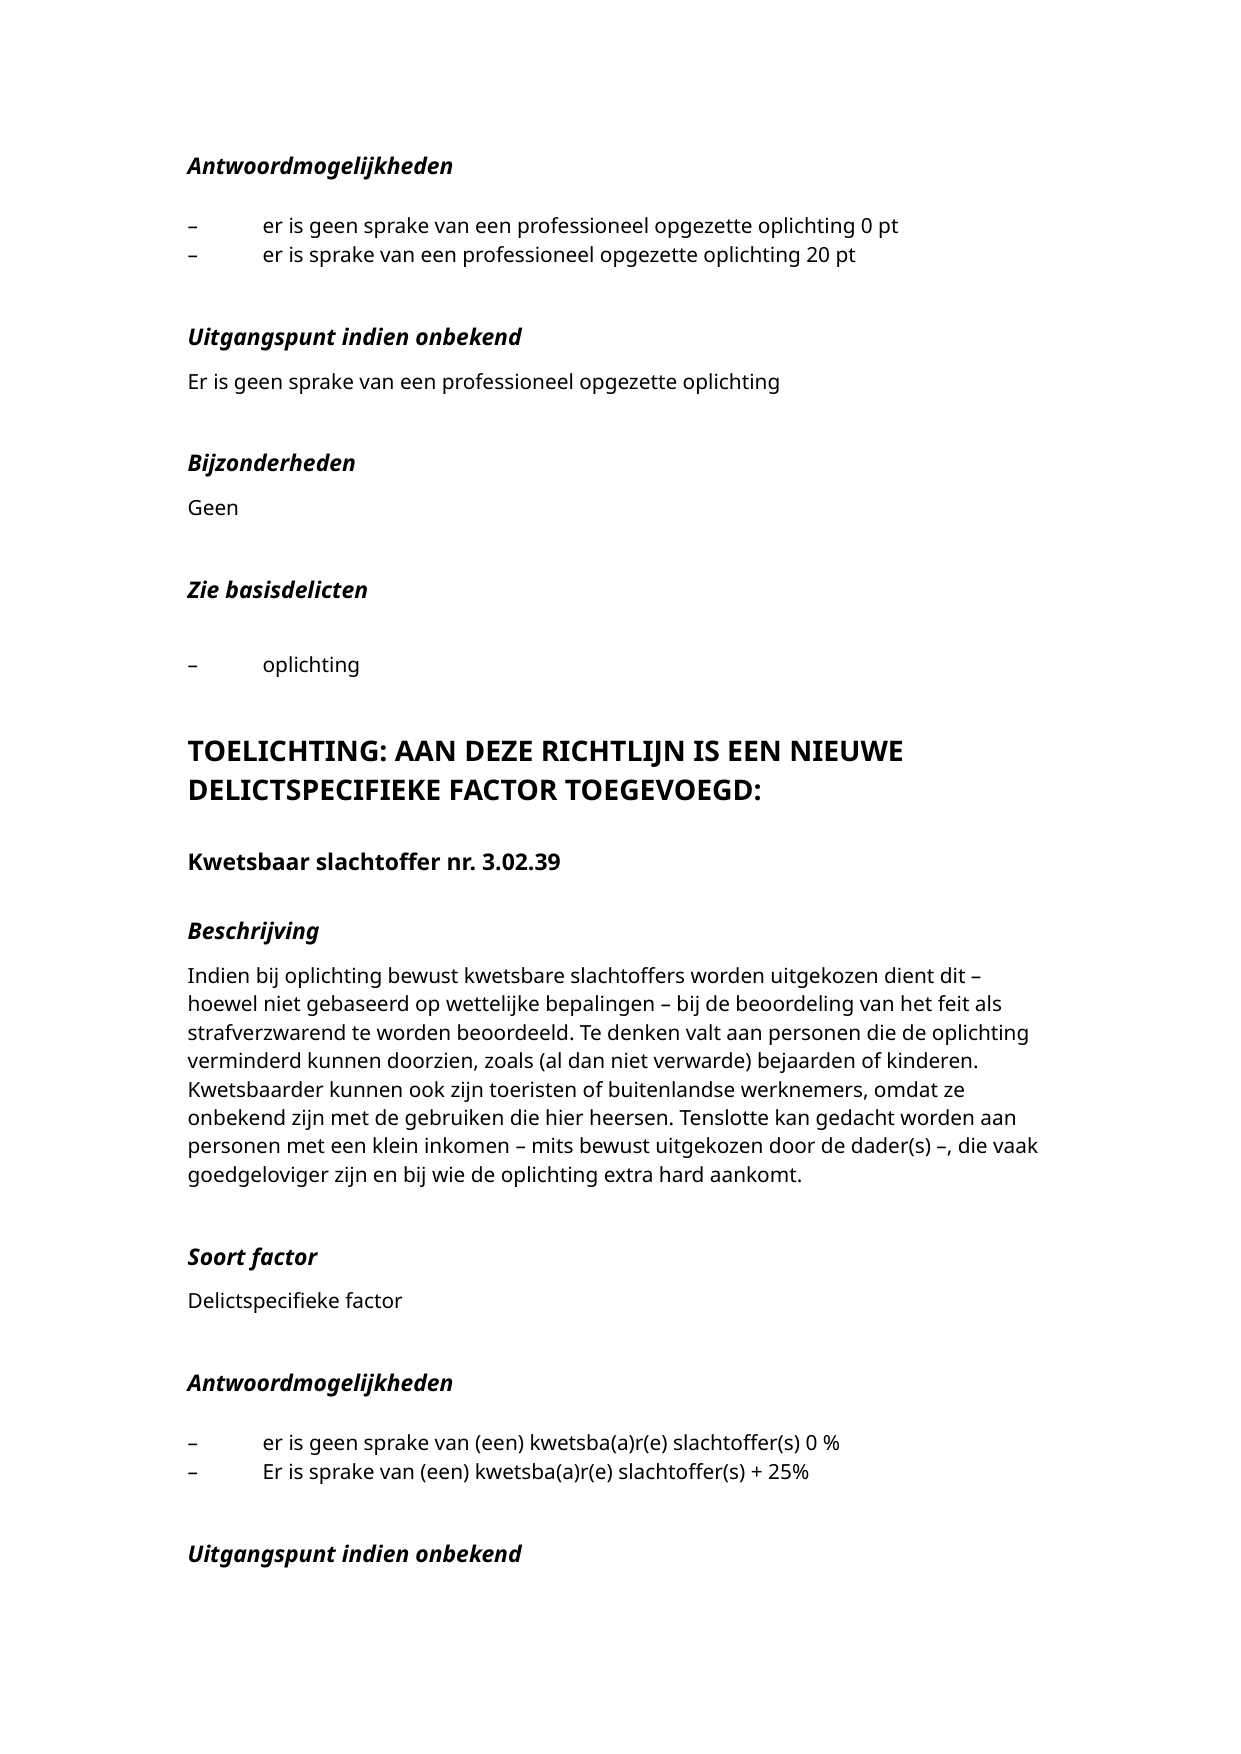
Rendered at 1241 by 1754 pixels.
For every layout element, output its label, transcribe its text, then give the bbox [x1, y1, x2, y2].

subtitle Uitgangspunt indien onbekend [187, 321, 1053, 352]
subtitle Bijzonderheden [187, 447, 1053, 478]
list er is geen sprake van (een) kwetsba(a)r(e) slachtoffer(s) 0 % [187, 1428, 1053, 1457]
list er is sprake van een professioneel opgezette oplichting 20 pt [187, 240, 1053, 268]
subtitle Antwoordmogelijkheden [187, 1367, 1053, 1398]
subtitle Soort factor [187, 1240, 1053, 1272]
subtitle TOELICHTING: AAN DEZE RICHTLIJN IS EEN NIEUWE DELICTSPECIFIEKE FACTOR TOEGEVOEGD: [187, 731, 1053, 808]
list oplichting [187, 650, 1053, 679]
text Er is geen sprake van een professioneel opgezette oplichting [187, 367, 1053, 395]
list Er is sprake van (een) kwetsba(a)r(e) slachtoffer(s) + 25% [187, 1457, 1053, 1485]
text Delictspecifieke factor [187, 1287, 1053, 1315]
subtitle Beschrijving [187, 915, 1053, 946]
subtitle Kwetsbaar slachtoffer nr. 3.02.39 [187, 846, 1053, 877]
text Geen [187, 493, 1053, 522]
subtitle Antwoordmogelijkheden [187, 150, 1053, 181]
list er is geen sprake van een professioneel opgezette oplichting 0 pt [187, 211, 1053, 240]
text Indien bij oplichting bewust kwetsbare slachtoffers worden uitgekozen dient dit – hoewel niet gebaseerd op wettelijke bepalingen – bij de beoordeling van het feit als strafverzwarend te worden beoordeeld. Te denken valt aan personen die de oplichting verminderd kunnen doorzien, zoals (al dan niet verwarde) bejaarden of kinderen. Kwetsbaarder kunnen ook zijn toeristen of buitenlandse werknemers, omdat ze onbekend zijn met de gebruiken die hier heersen. Tenslotte kan gedacht worden aan personen met een klein inkomen – mits bewust uitgekozen door de dader(s) –, die vaak goedgeloviger zijn en bij wie de oplichting extra hard aankomt. [187, 961, 1053, 1188]
subtitle Zie basisdelicten [187, 574, 1053, 605]
subtitle Uitgangspunt indien onbekend [187, 1538, 1053, 1569]
